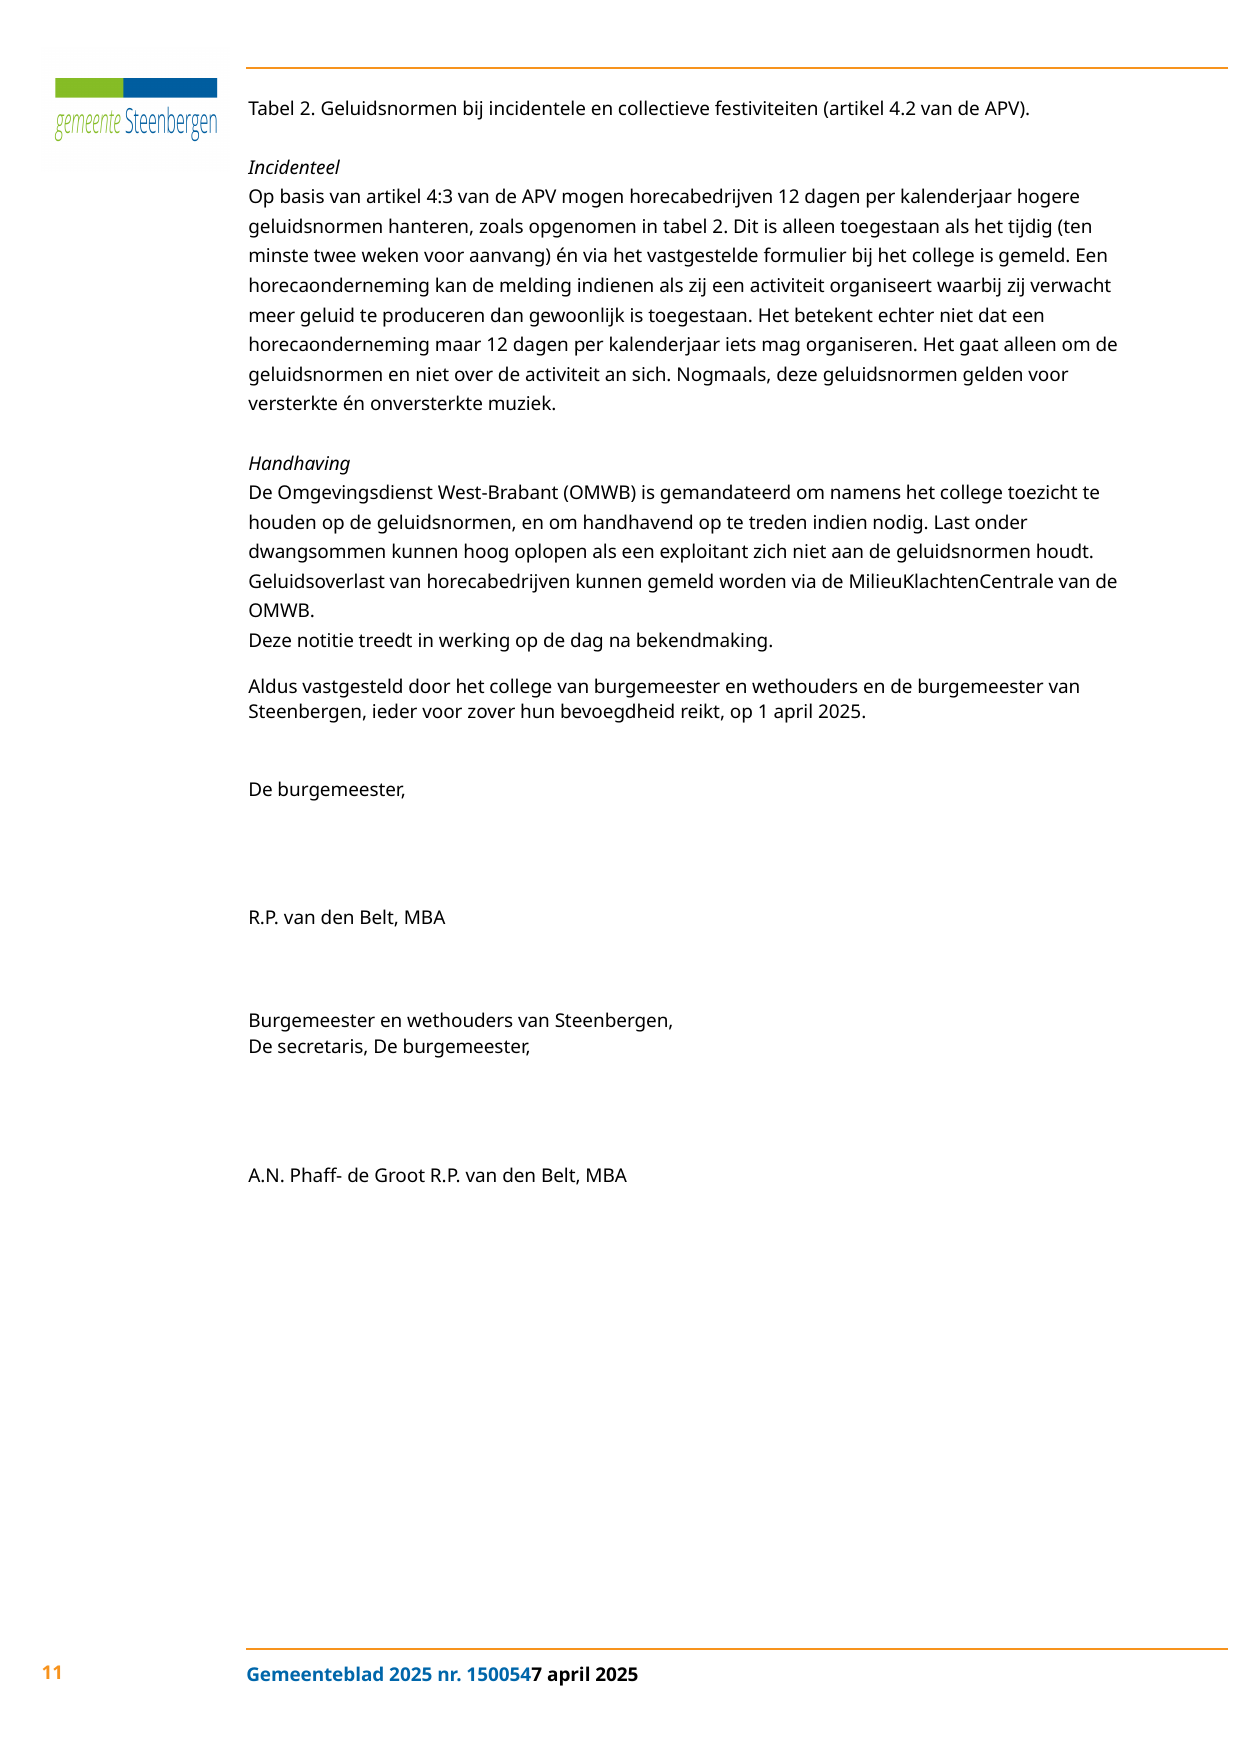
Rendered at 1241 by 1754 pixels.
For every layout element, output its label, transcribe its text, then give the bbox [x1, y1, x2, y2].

text Op basis van artikel 4:3 van de APV mogen horecabedrijven 12 dagen per kalenderjaar hogere geluidsnormen hanteren, zoals opgenomen in tabel 2. Dit is alleen toegestaan als het tijdig (ten minste twee weken voor aanvang) én via het vastgestelde formulier bij het college is gemeld. Een horecaonderneming kan de melding indienen als zij een activiteit organiseert waarbij zij verwacht meer geluid te produceren dan gewoonlijk is toegestaan. Het betekent echter niet dat een horecaonderneming maar 12 dagen per kalenderjaar iets mag organiseren. Het gaat alleen om de geluidsnormen en niet over de activiteit an sich. Nogmaals, deze geluidsnormen gelden voor versterkte én onversterkte muziek. [248, 183, 1152, 416]
text De secretaris, De burgemeester, [248, 1033, 1152, 1059]
text Incidenteel [248, 154, 1152, 180]
text Aldus vastgesteld door het college van burgemeester en wethouders en de burgemeester van Steenbergen, ieder voor zover hun bevoegdheid reikt, op 1 april 2025. [248, 673, 1152, 724]
text R.P. van den Belt, MBA [248, 904, 1152, 930]
text De burgemeester, [248, 776, 1152, 802]
text Burgemeester en wethouders van Steenbergen, [248, 1007, 1152, 1033]
text De Omgevingsdienst West-Brabant (OMWB) is gemandateerd om namens het college toezicht te houden op de geluidsnormen, en om handhavend op te treden indien nodig. Last onder dwangsommen kunnen hoog oplopen als een exploitant zich niet aan de geluidsnormen houdt. Geluidsoverlast van horecabedrijven kunnen gemeld worden via de MilieuKlachtenCentrale van de OMWB. [248, 479, 1152, 623]
text A.N. Phaff- de Groot R.P. van den Belt, MBA [248, 1162, 1152, 1187]
text Deze notitie treedt in werking op de dag na bekendmaking. [248, 627, 1152, 653]
text Handhaving [248, 450, 1152, 476]
picture [41, 47, 231, 172]
text Tabel 2. Geluidsnormen bij incidentele en collectieve festiviteiten (artikel 4.2 van de APV). [248, 95, 1152, 121]
